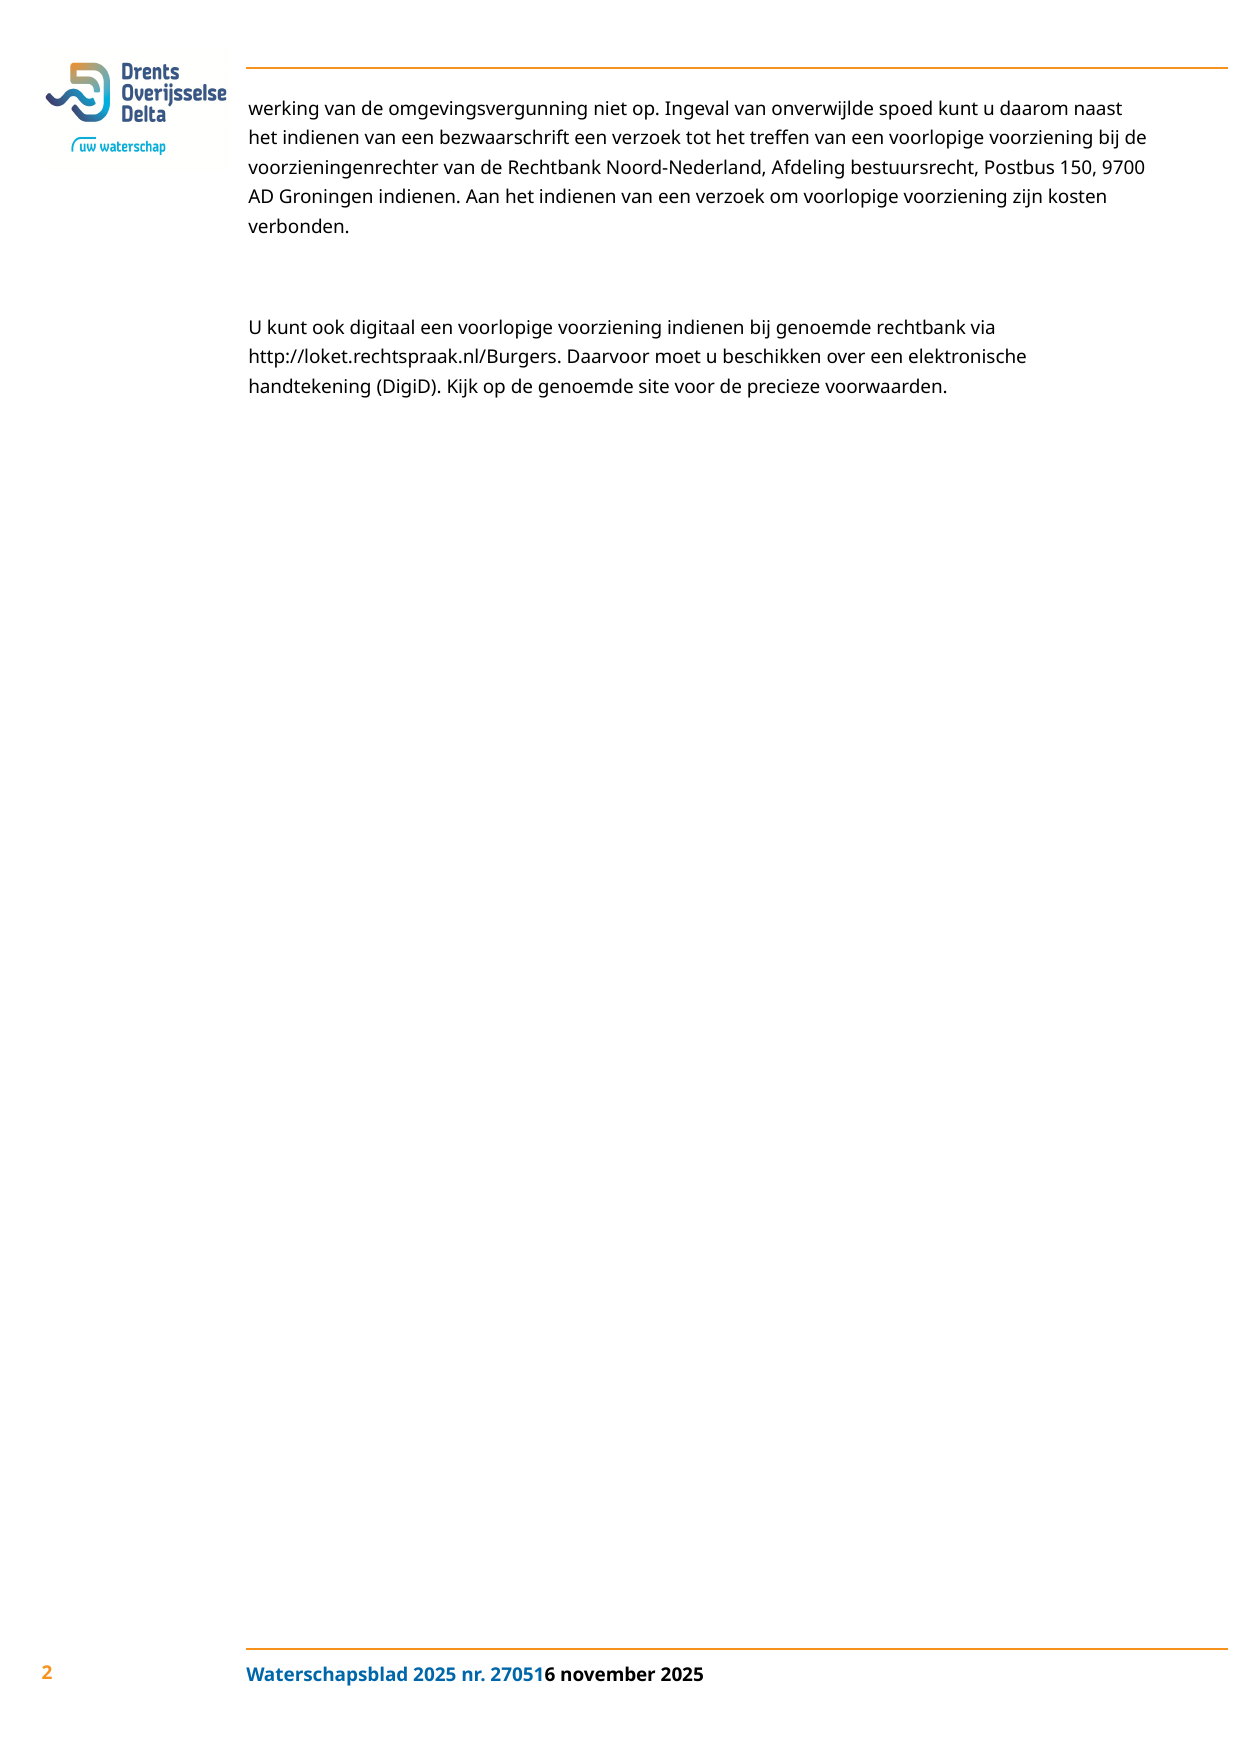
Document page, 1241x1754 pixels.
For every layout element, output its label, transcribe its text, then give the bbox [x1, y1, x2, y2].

text werking van de omgevingsvergunning niet op. Ingeval van onverwijlde spoed kunt u daarom naast het indienen van een bezwaarschrift een verzoek tot het treffen van een voorlopige voorziening bij de voorzieningenrechter van de Rechtbank Noord-Nederland, Afdeling bestuursrecht, Postbus 150, 9700 AD Groningen indienen. Aan het indienen van een verzoek om voorlopige voorziening zijn kosten verbonden. [248, 95, 1152, 239]
picture [41, 47, 231, 172]
text U kunt ook digitaal een voorlopige voorziening indienen bij genoemde rechtbank via http://loket.rechtspraak.nl/Burgers. Daarvoor moet u beschikken over een elektronische handtekening (DigiD). Kijk op de genoemde site voor de precieze voorwaarden. [248, 314, 1152, 399]
